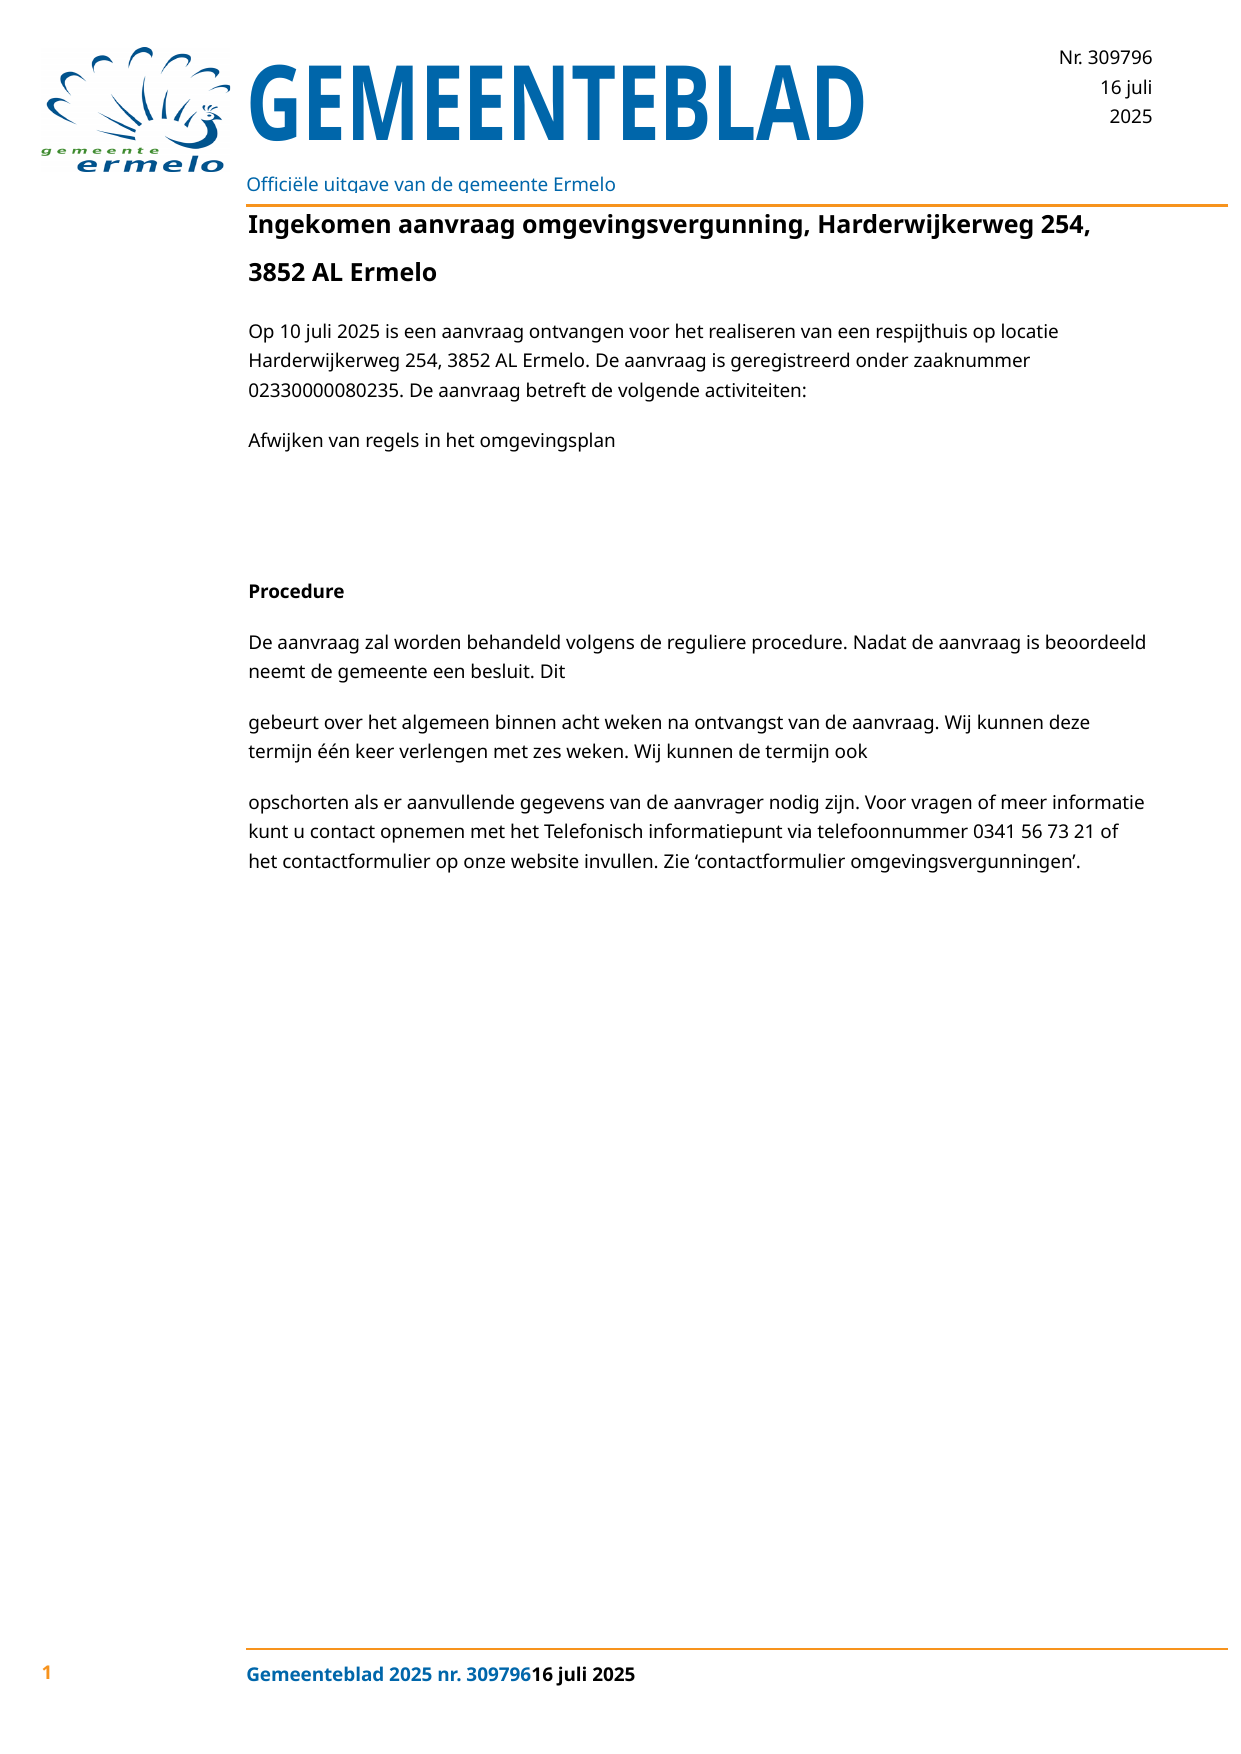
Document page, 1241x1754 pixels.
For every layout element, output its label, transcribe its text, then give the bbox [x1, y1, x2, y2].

text De aanvraag zal worden behandeld volgens de reguliere procedure. Nadat de aanvraag is beoordeeld neemt de gemeente een besluit. Dit [248, 629, 1152, 684]
picture [41, 47, 231, 172]
text gebeurt over het algemeen binnen acht weken na ontvangst van de aanvraag. Wij kunnen deze termijn één keer verlengen met zes weken. Wij kunnen de termijn ook [248, 709, 1152, 764]
text Afwijken van regels in het omgevingsplan [248, 427, 1152, 453]
text Procedure [248, 579, 1152, 604]
text Ingekomen aanvraag omgevingsvergunning, Harderwijkerweg 254, 3852 AL Ermelo [248, 207, 1152, 288]
text opschorten als er aanvullende gegevens van de aanvrager nodig zijn. Voor vragen of meer informatie kunt u contact opnemen met het Telefonisch informatiepunt via telefoonnummer 0341 56 73 21 of het contactformulier op onze website invullen. Zie ‘contactformulier omgevingsvergunningen’. [248, 789, 1152, 874]
text Op 10 juli 2025 is een aanvraag ontvangen voor het realiseren van een respijthuis op locatie Harderwijkerweg 254, 3852 AL Ermelo. De aanvraag is geregistreerd onder zaaknummer 02330000080235. De aanvraag betreft de volgende activiteiten: [248, 318, 1152, 403]
